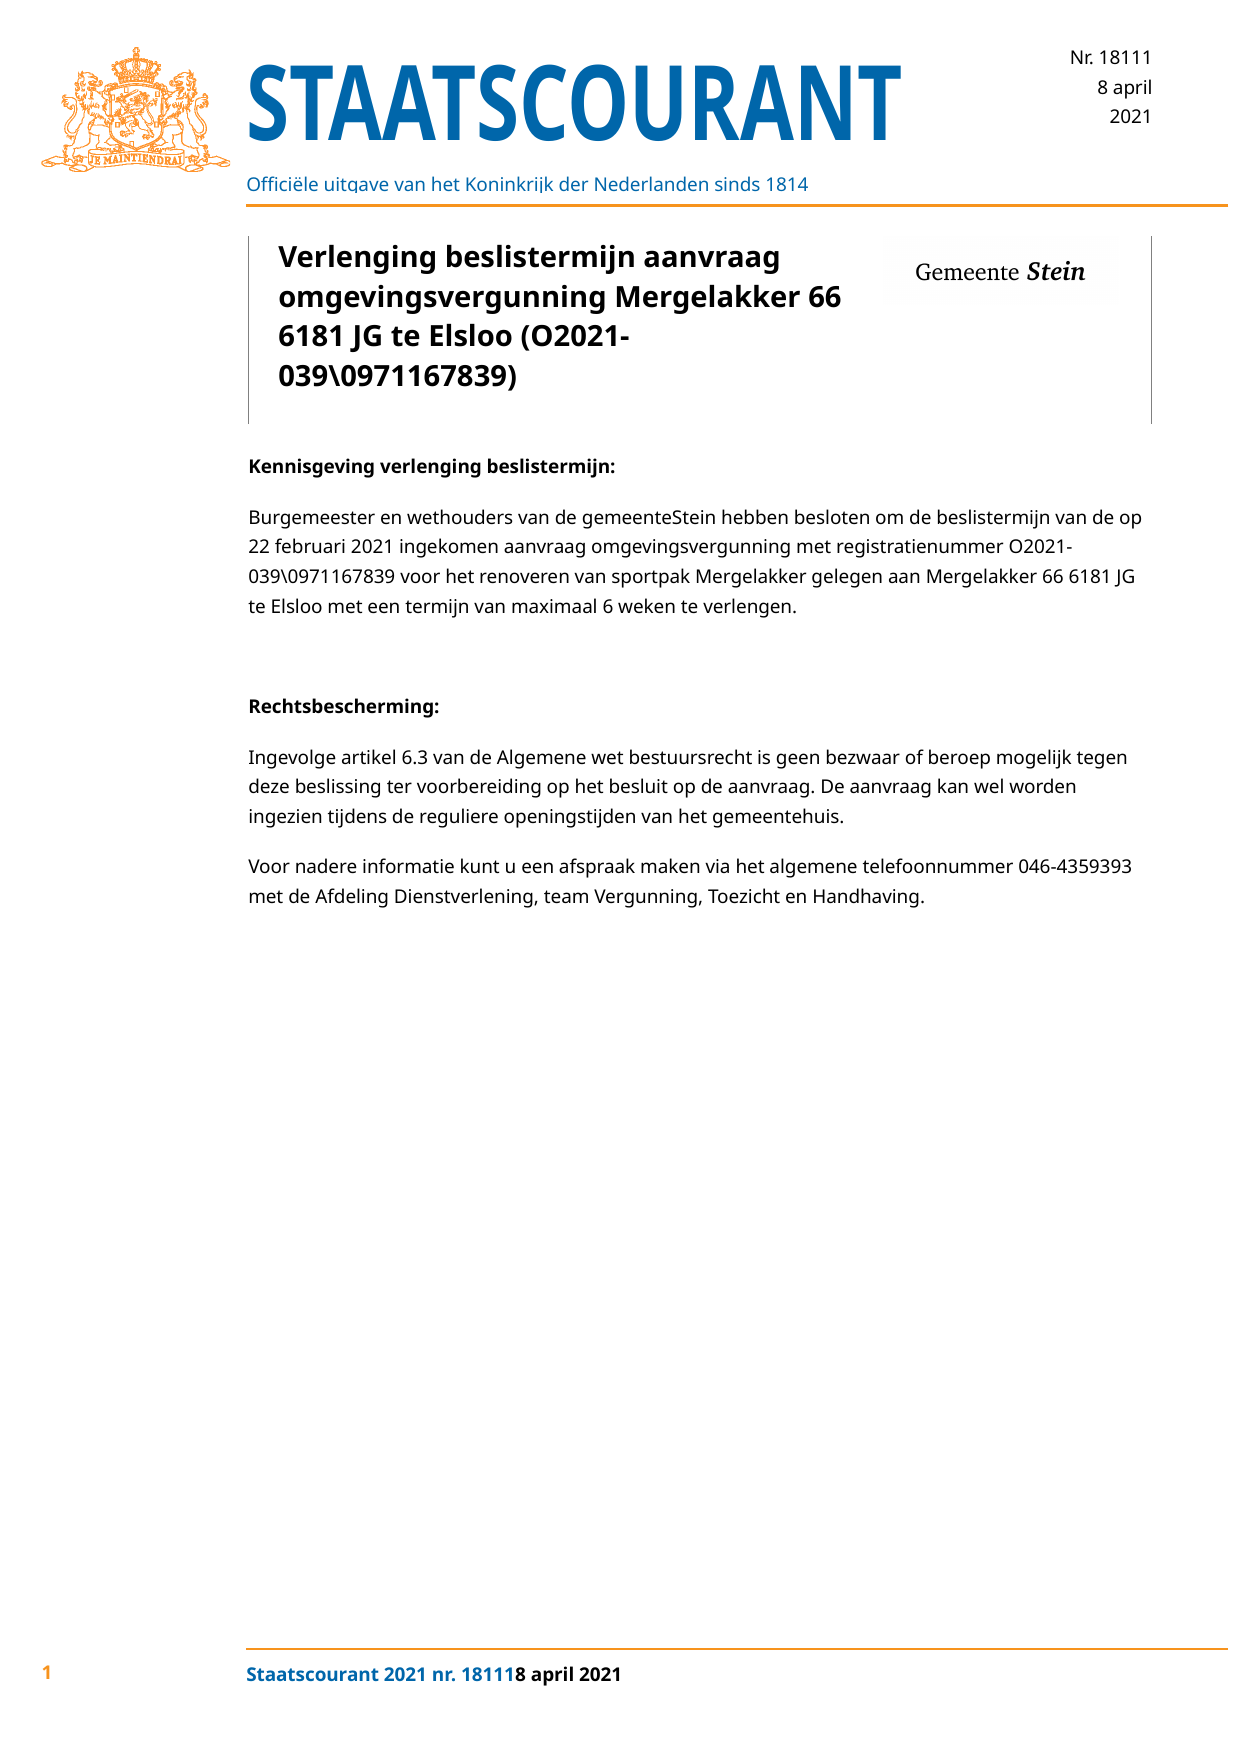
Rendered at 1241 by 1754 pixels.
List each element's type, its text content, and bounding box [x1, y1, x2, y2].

text Voor nadere informatie kunt u een afspraak maken via het algemene telefoonnummer 046-4359393 met de Afdeling Dienstverlening, team Vergunning, Toezicht en Handhaving. [248, 854, 1152, 909]
text Burgemeester en wethouders van de gemeenteStein hebben besloten om de beslistermijn van de op 22 februari 2021 ingekomen aanvraag omgevingsvergunning met registratienummer O2021-039\0971167839 voor het renoveren van sportpak Mergelakker gelegen aan Mergelakker 66 6181 JG te Elsloo met een termijn van maximaal 6 weken te verlengen. [248, 504, 1152, 618]
text Rechtsbescherming: [248, 694, 1152, 719]
text Kennisgeving verlenging beslistermijn: [248, 454, 1152, 479]
table_header Verlenging beslistermijn aanvraag omgevingsvergunning Mergelakker 66 6181 JG te Elsloo (O2021-039\0971167839) [249, 236, 850, 424]
picture [41, 47, 231, 172]
picture [882, 236, 1119, 305]
table_header [850, 236, 1151, 424]
text Ingevolge artikel 6.3 van de Algemene wet bestuursrecht is geen bezwaar of beroep mogelijk tegen deze beslissing ter voorbereiding op het besluit op de aanvraag. De aanvraag kan wel worden ingezien tijdens de reguliere openingstijden van het gemeentehuis. [248, 744, 1152, 829]
